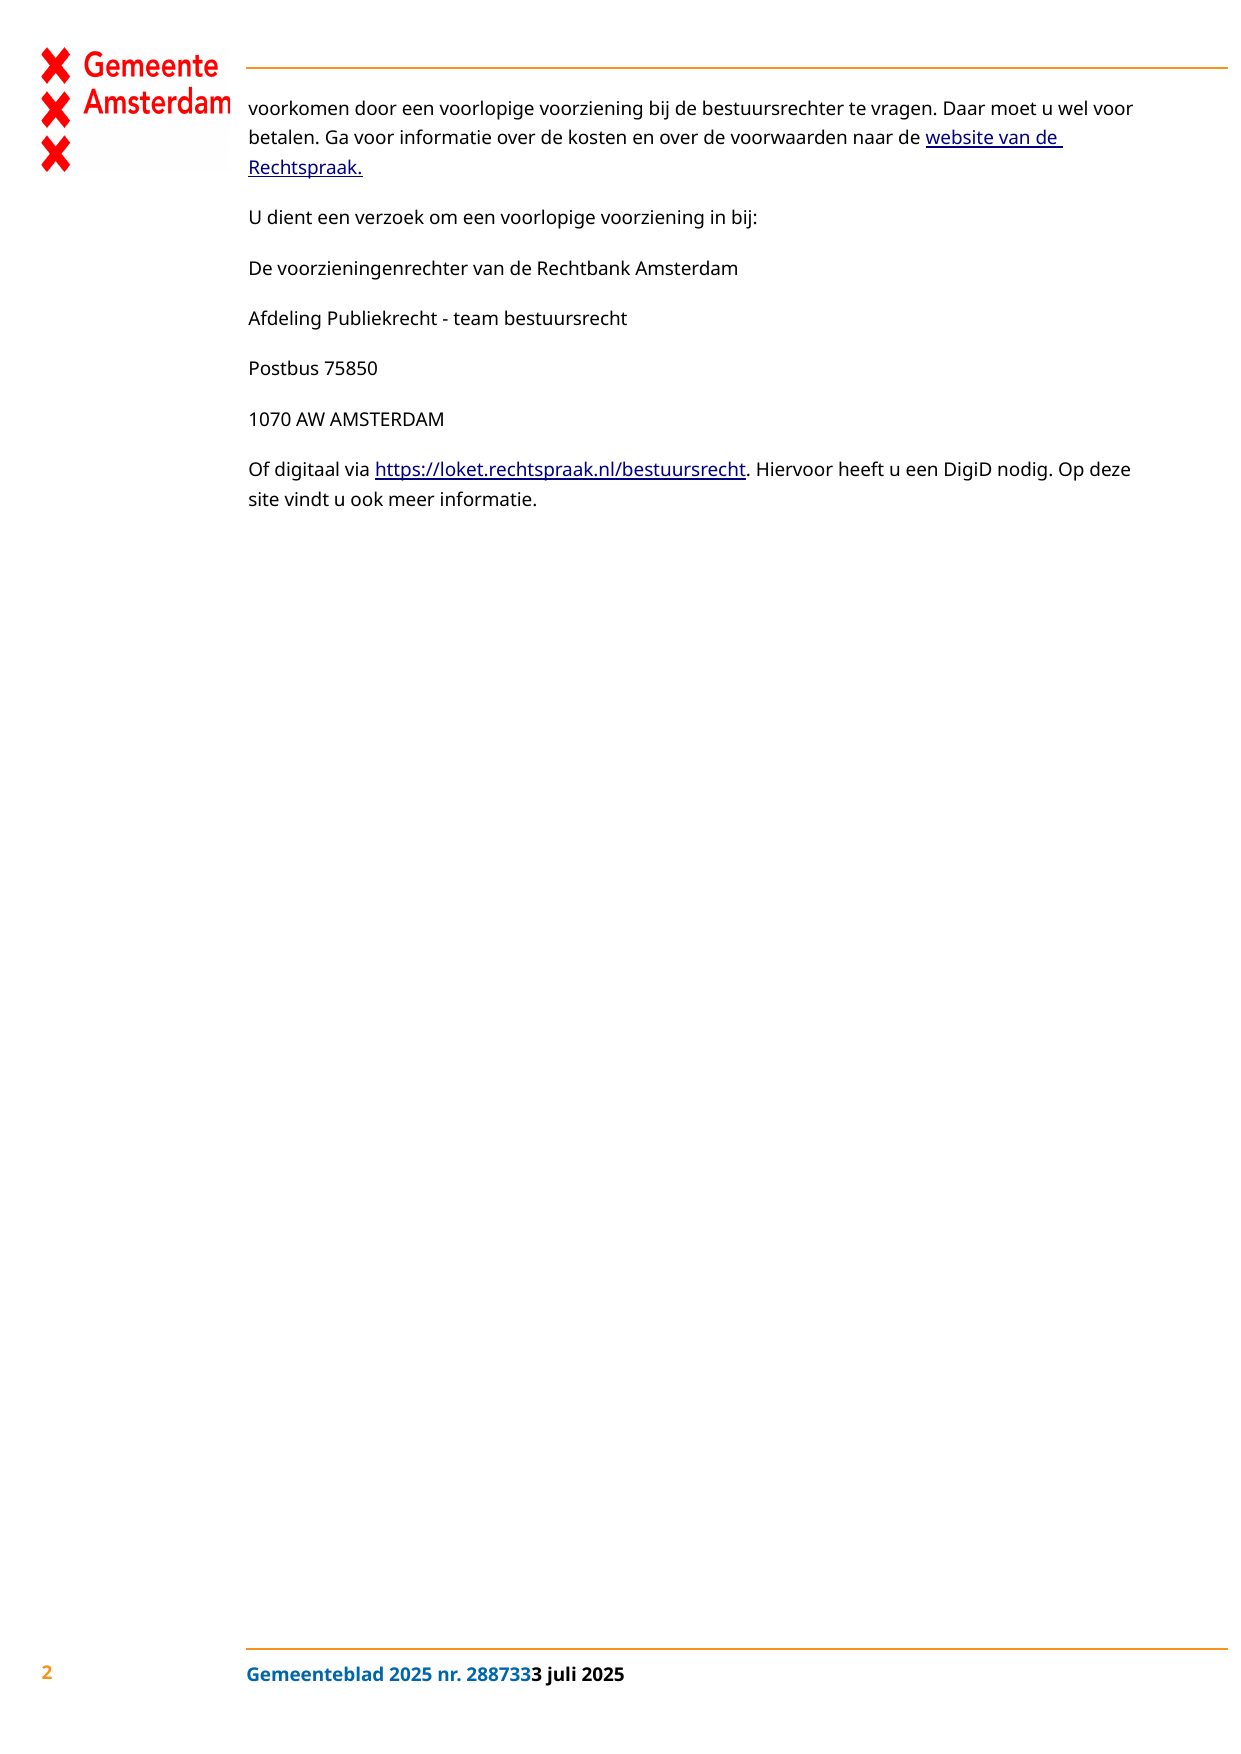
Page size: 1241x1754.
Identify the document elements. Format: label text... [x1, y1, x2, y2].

text 1070 AW AMSTERDAM [248, 406, 1152, 432]
text Afdeling Publiekrecht - team bestuursrecht [248, 305, 1152, 331]
text U dient een verzoek om een voorlopige voorziening in bij: [248, 204, 1152, 230]
text Postbus 75850 [248, 356, 1152, 381]
text voorkomen door een voorlopige voorziening bij de bestuursrechter te vragen. Daar moet u wel voor betalen. Ga voor informatie over de kosten en over de voorwaarden naar de website van de Rechtspraak. [248, 95, 1152, 180]
text Of digitaal via https://loket.rechtspraak.nl/bestuursrecht. Hiervoor heeft u een DigiD nodig. Op deze site vindt u ook meer informatie. [248, 456, 1152, 512]
text De voorzieningenrechter van de Rechtbank Amsterdam [248, 255, 1152, 281]
picture [41, 47, 231, 172]
